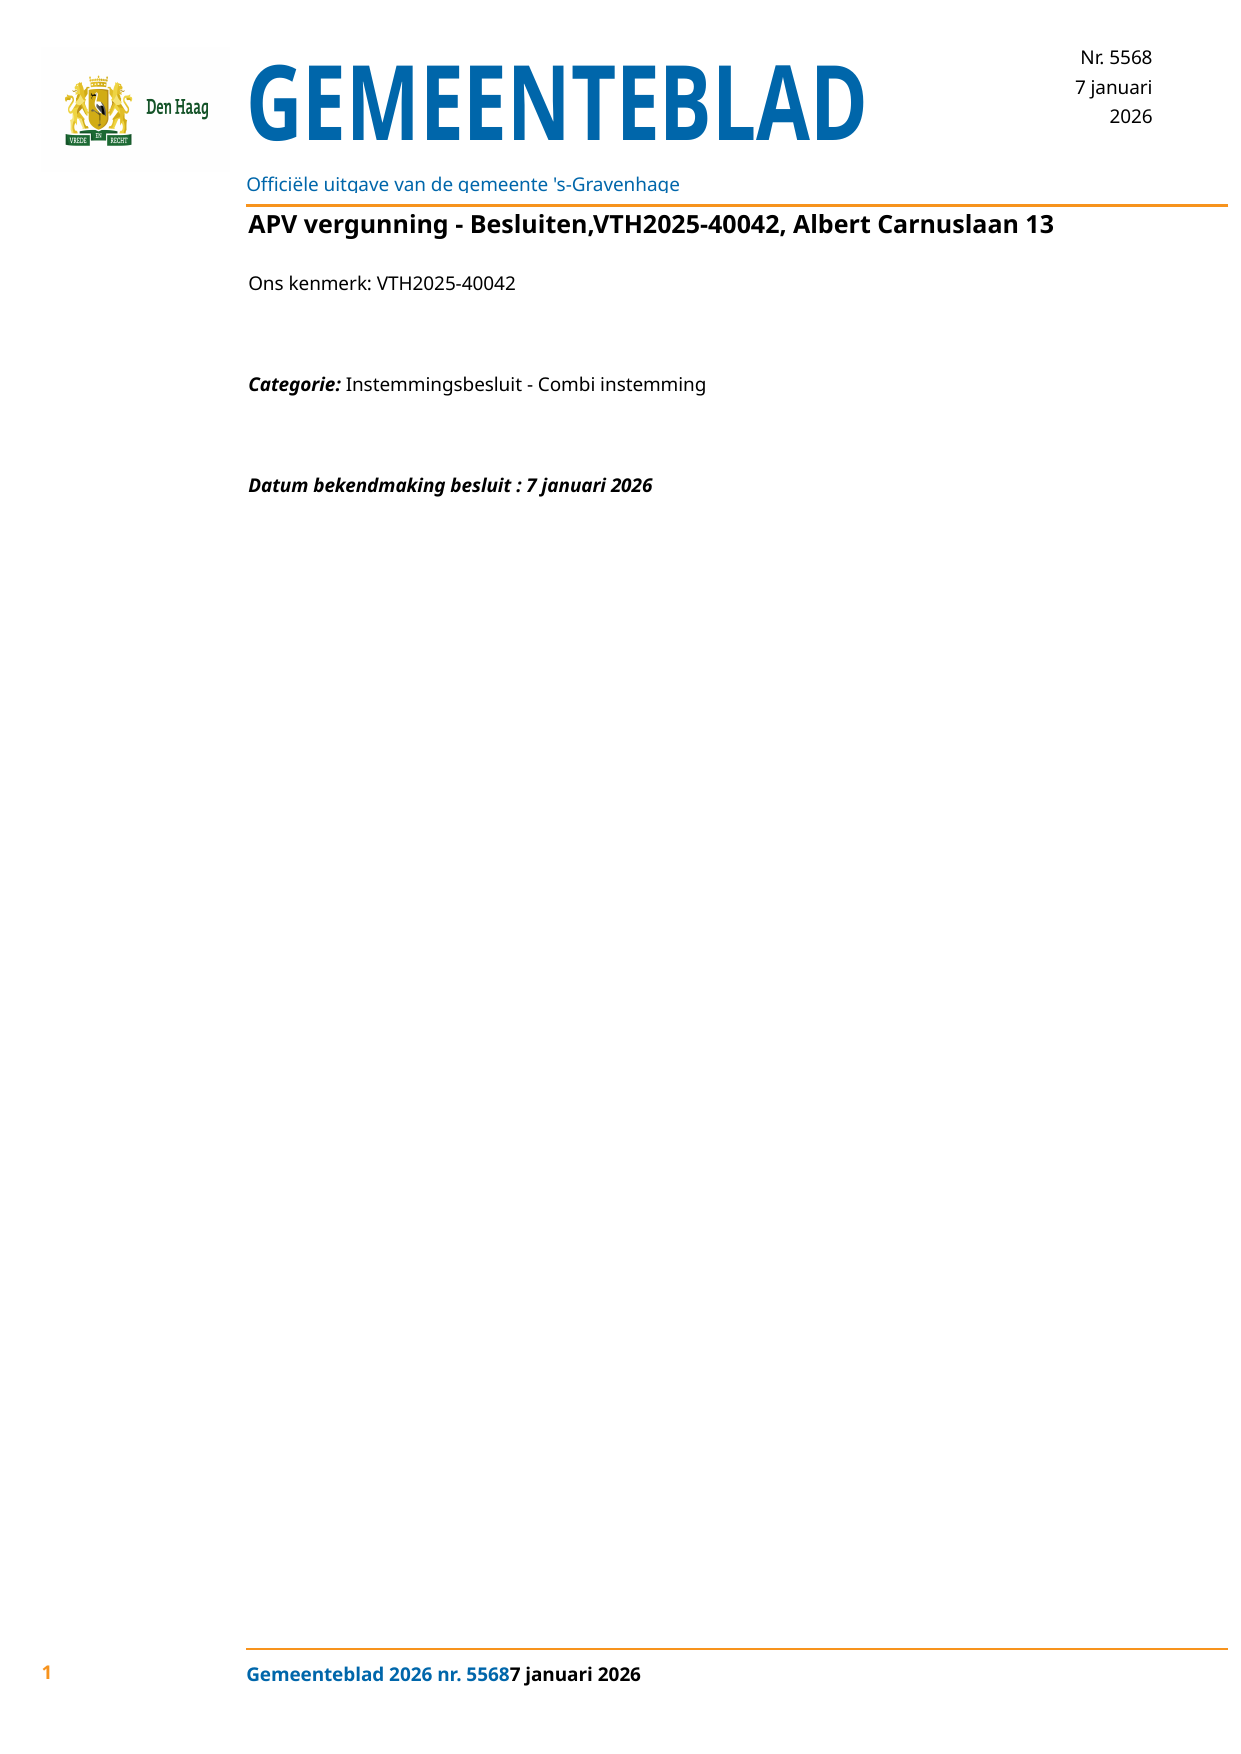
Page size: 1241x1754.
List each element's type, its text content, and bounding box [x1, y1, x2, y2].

text Categorie: Instemmingsbesluit - Combi instemming [248, 371, 1152, 397]
text Ons kenmerk: VTH2025-40042 [248, 270, 1152, 296]
text Datum bekendmaking besluit : 7 januari 2026 [248, 472, 1152, 498]
text APV vergunning - Besluiten,VTH2025-40042, Albert Carnuslaan 13 [248, 207, 1152, 241]
picture [41, 47, 231, 172]
